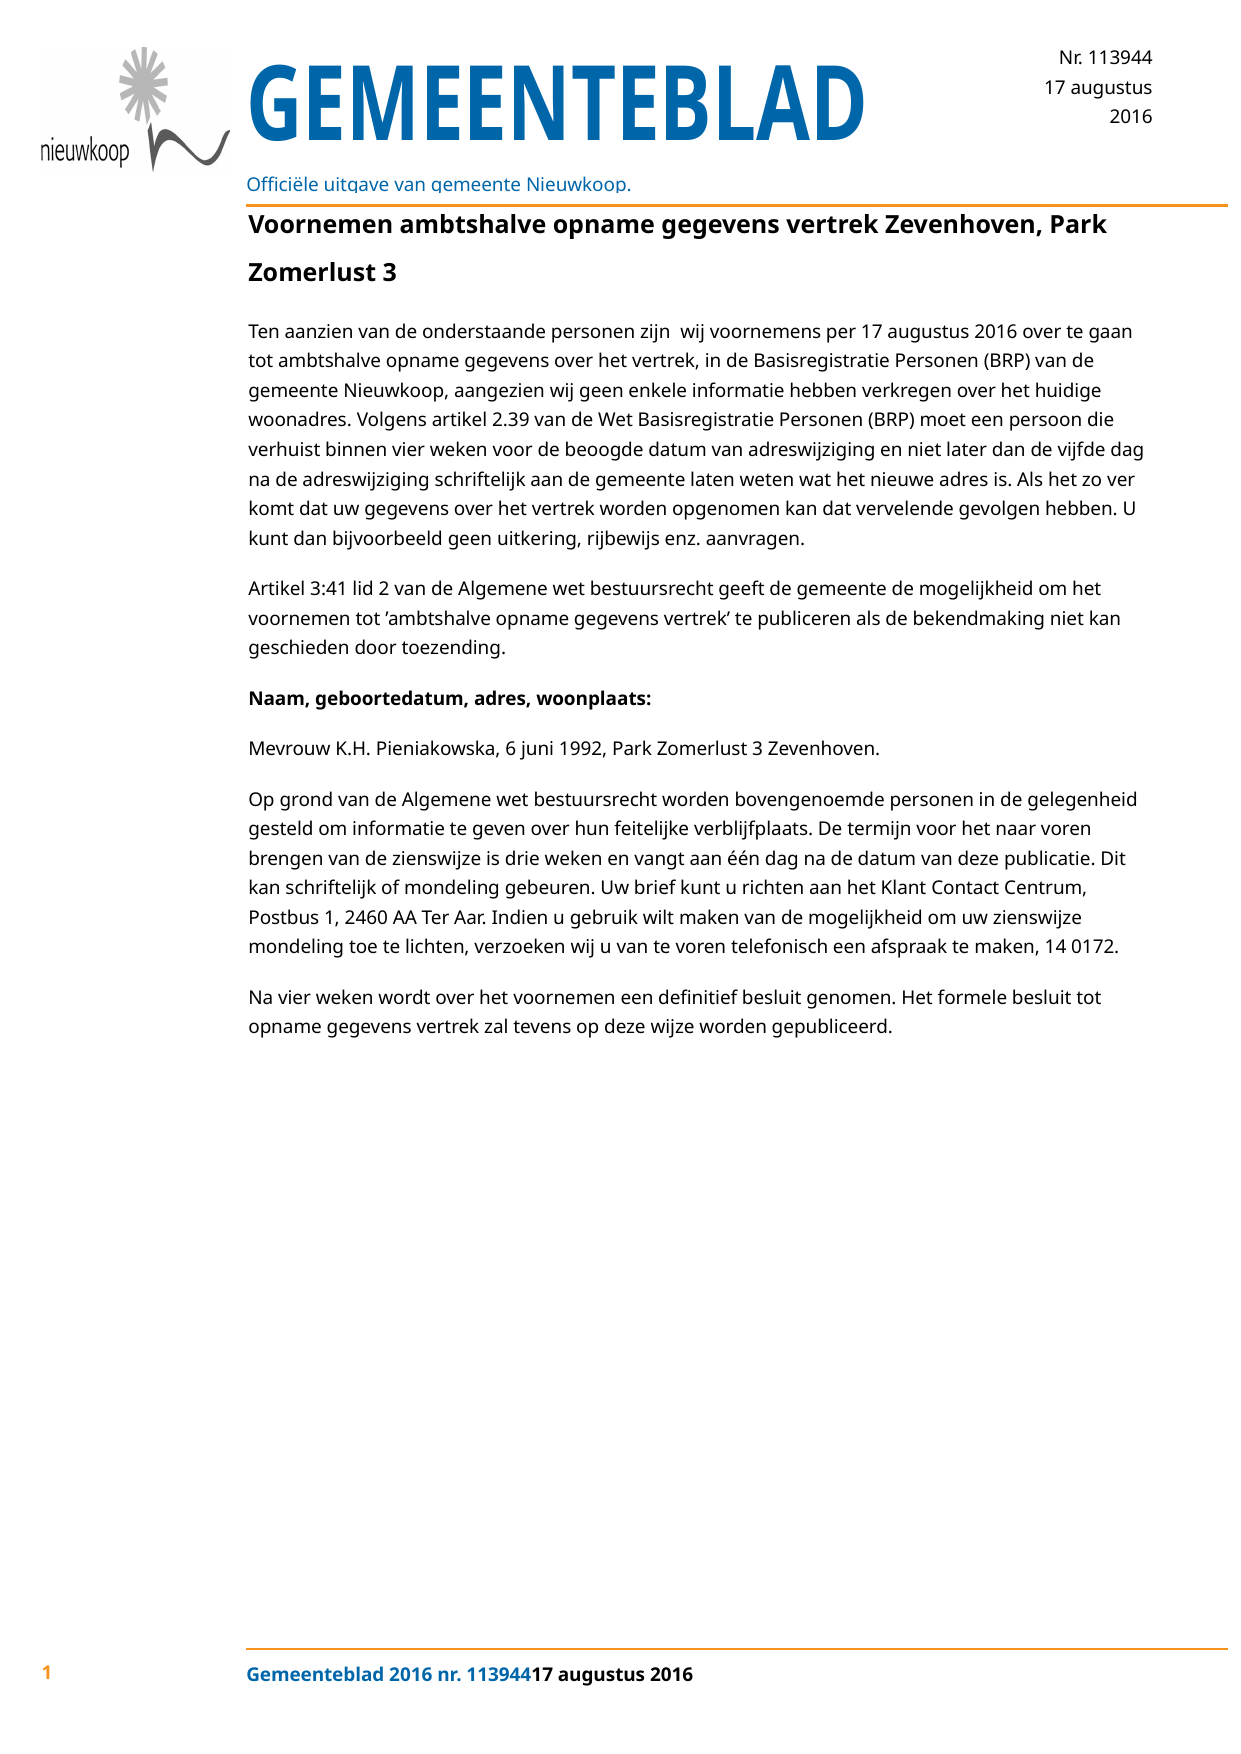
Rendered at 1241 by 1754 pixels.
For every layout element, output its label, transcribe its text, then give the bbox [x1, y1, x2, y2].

text Naam, geboortedatum, adres, woonplaats: [248, 685, 1152, 711]
text Artikel 3:41 lid 2 van de Algemene wet bestuursrecht geeft de gemeente de mogelijkheid om het voornemen tot ’ambtshalve opname gegevens vertrek’ te publiceren als de bekendmaking niet kan geschieden door toezending. [248, 575, 1152, 660]
picture [41, 47, 231, 172]
text Voornemen ambtshalve opname gegevens vertrek Zevenhoven, Park Zomerlust 3 [248, 207, 1152, 288]
text Na vier weken wordt over het voornemen een definitief besluit genomen. Het formele besluit tot opname gegevens vertrek zal tevens op deze wijze worden gepubliceerd. [248, 984, 1152, 1039]
text Op grond van de Algemene wet bestuursrecht worden bovengenoemde personen in de gelegenheid gesteld om informatie te geven over hun feitelijke verblijfplaats. De termijn voor het naar voren brengen van de zienswijze is drie weken en vangt aan één dag na de datum van deze publicatie. Dit kan schriftelijk of mondeling gebeuren. Uw brief kunt u richten aan het Klant Contact Centrum, Postbus 1, 2460 AA Ter Aar. Indien u gebruik wilt maken van de mogelijkheid om uw zienswijze mondeling toe te lichten, verzoeken wij u van te voren telefonisch een afspraak te maken, 14 0172. [248, 786, 1152, 959]
text Ten aanzien van de onderstaande personen zijn wij voornemens per 17 augustus 2016 over te gaan tot ambtshalve opname gegevens over het vertrek, in de Basisregistratie Personen (BRP) van de gemeente Nieuwkoop, aangezien wij geen enkele informatie hebben verkregen over het huidige woonadres. Volgens artikel 2.39 van de Wet Basisregistratie Personen (BRP) moet een persoon die verhuist binnen vier weken voor de beoogde datum van adreswijziging en niet later dan de vijfde dag na de adreswijziging schriftelijk aan de gemeente laten weten wat het nieuwe adres is. Als het zo ver komt dat uw gegevens over het vertrek worden opgenomen kan dat vervelende gevolgen hebben. U kunt dan bijvoorbeeld geen uitkering, rijbewijs enz. aanvragen. [248, 318, 1152, 551]
text Mevrouw K.H. Pieniakowska, 6 juni 1992, Park Zomerlust 3 Zevenhoven. [248, 735, 1152, 761]
